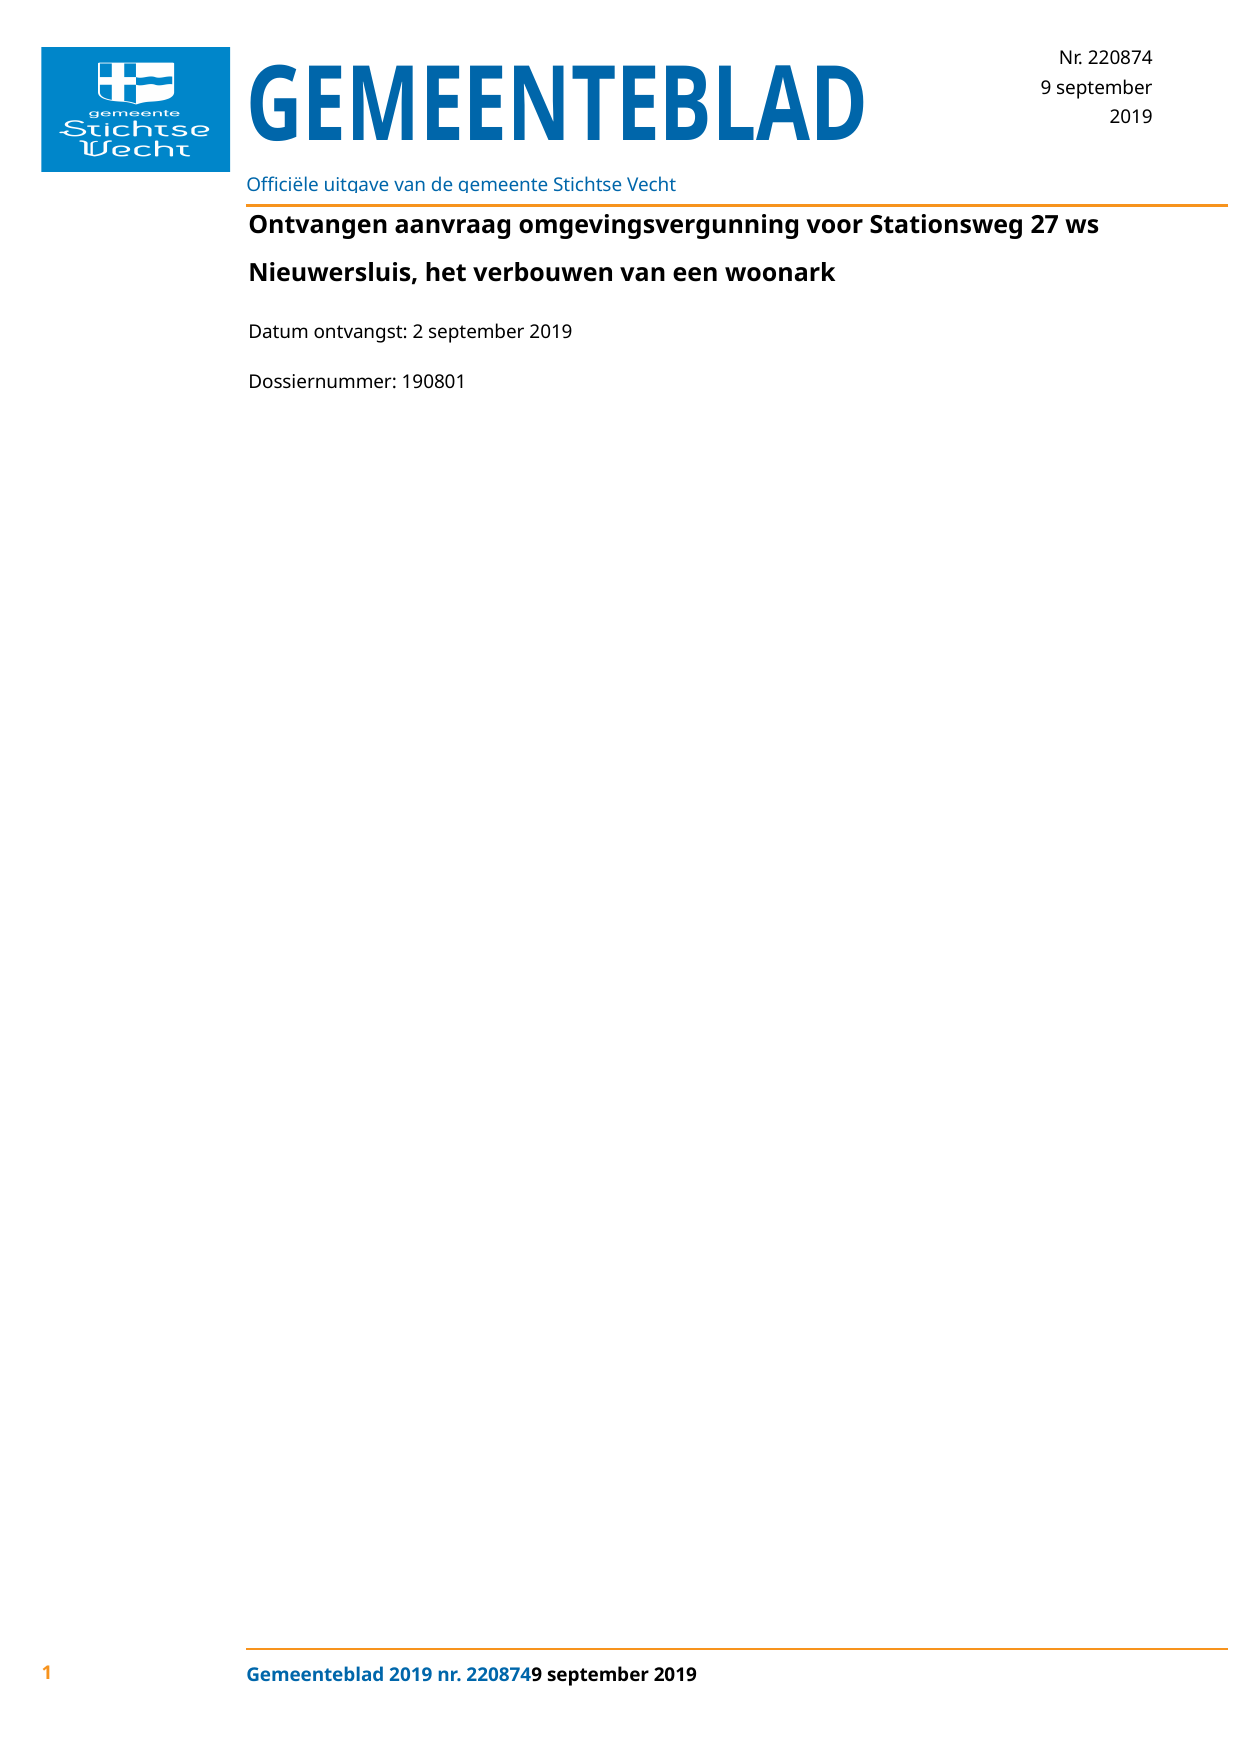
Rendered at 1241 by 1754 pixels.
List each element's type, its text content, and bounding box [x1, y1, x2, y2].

text Ontvangen aanvraag omgevingsvergunning voor Stationsweg 27 ws Nieuwersluis, het verbouwen van een woonark [248, 207, 1152, 288]
picture [137, 63, 174, 103]
picture [99, 63, 135, 101]
text Dossiernummer: 190801 [248, 368, 1152, 394]
text Datum ontvangst: 2 september 2019 [248, 318, 1152, 344]
